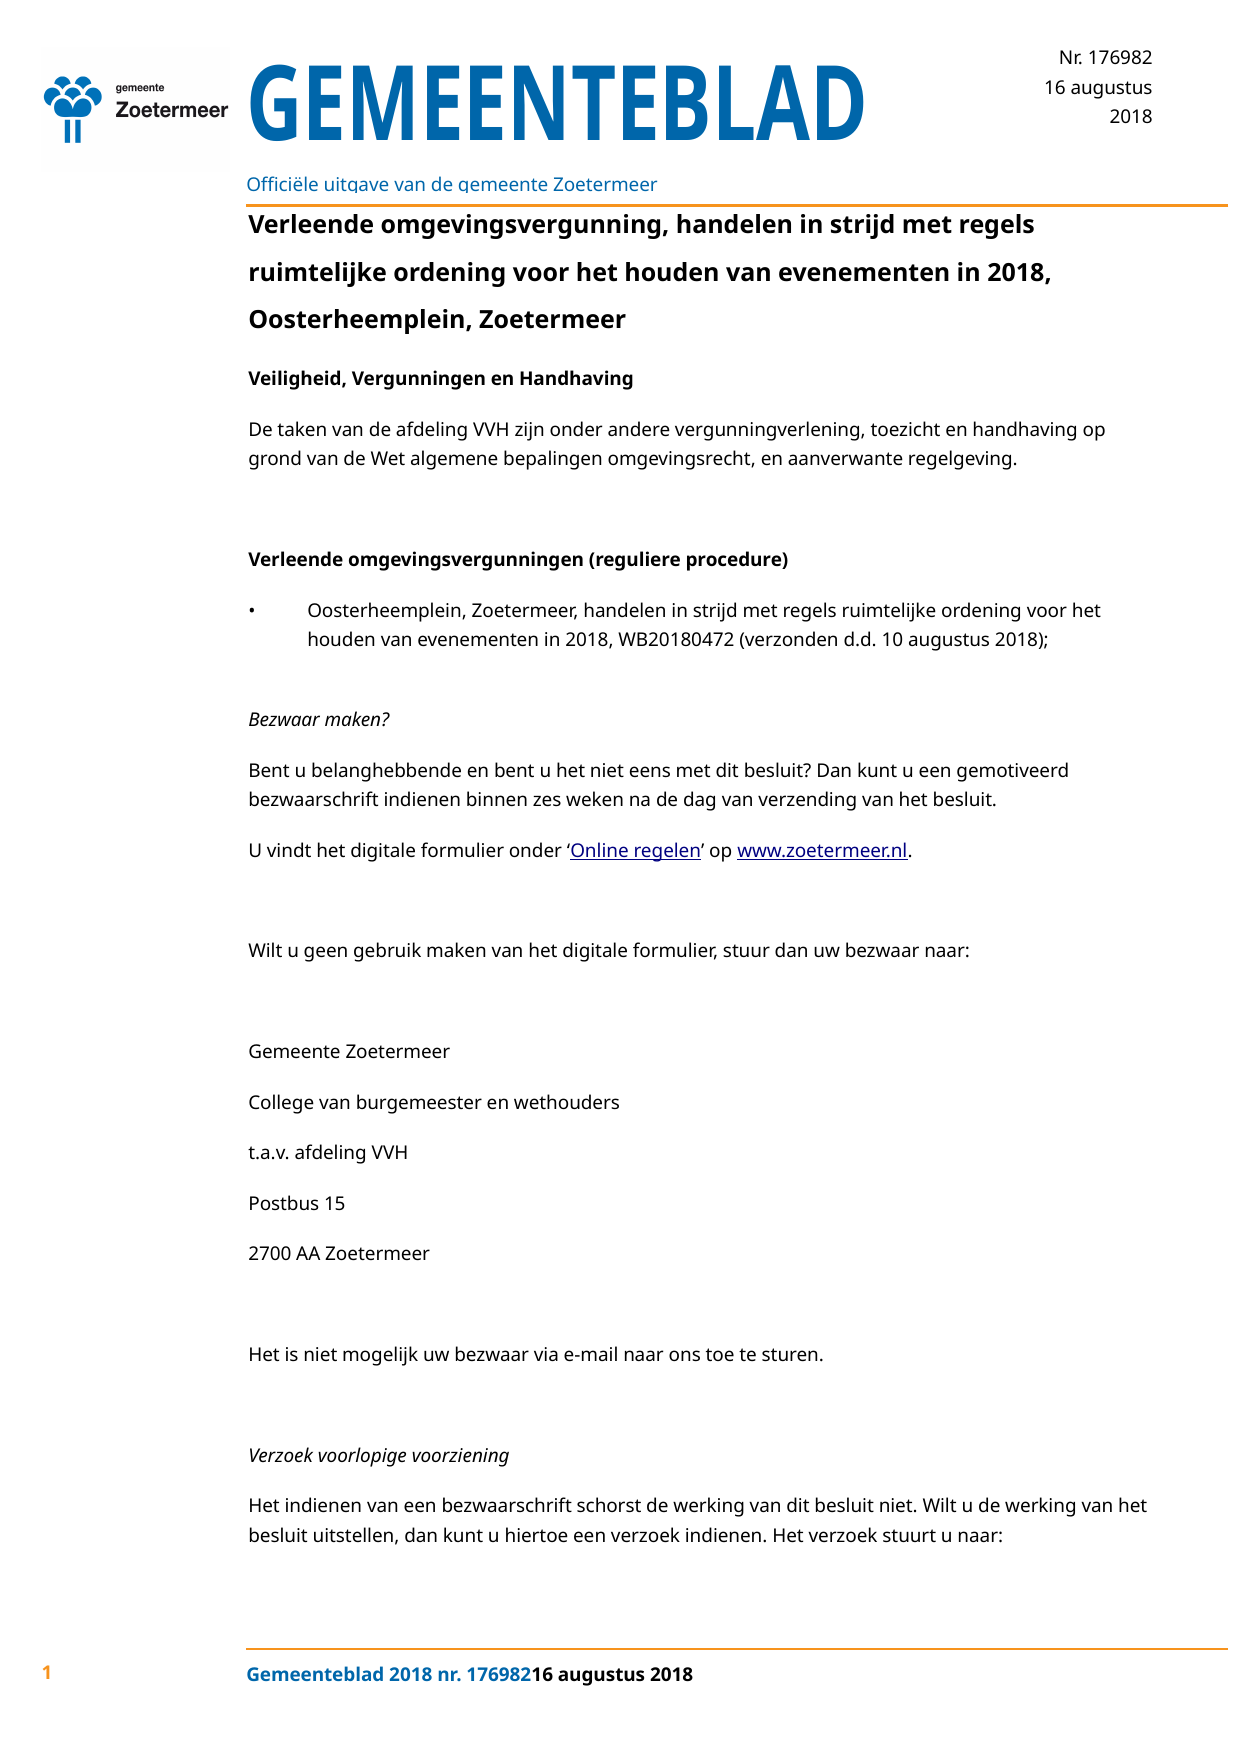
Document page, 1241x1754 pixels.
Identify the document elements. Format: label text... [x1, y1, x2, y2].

text De taken van de afdeling VVH zijn onder andere vergunningverlening, toezicht en handhaving op grond van de Wet algemene bepalingen omgevingsrecht, en aanverwante regelgeving. [248, 416, 1152, 471]
text Het indienen van een bezwaarschrift schorst de werking van dit besluit niet. Wilt u de werking van het besluit uitstellen, dan kunt u hiertoe een verzoek indienen. Het verzoek stuurt u naar: [248, 1492, 1152, 1547]
list Oosterheemplein, Zoetermeer, handelen in strijd met regels ruimtelijke ordening voor het houden van evenementen in 2018, WB20180472 (verzonden d.d. 10 augustus 2018); [248, 597, 1152, 652]
text Verleende omgevingsvergunningen (reguliere procedure) [248, 546, 1152, 572]
text Wilt u geen gebruik maken van het digitale formulier, stuur dan uw bezwaar naar: [248, 938, 1152, 963]
text Bent u belanghebbende en bent u het niet eens met dit besluit? Dan kunt u een gemotiveerd bezwaarschrift indienen binnen zes weken na de dag van verzending van het besluit. [248, 757, 1152, 812]
text U vindt het digitale formulier onder ‘Online regelen’ op www.zoetermeer.nl. [248, 837, 1152, 862]
text College van burgemeester en wethouders [248, 1089, 1152, 1114]
picture [41, 47, 231, 172]
text Verleende omgevingsvergunning, handelen in strijd met regels ruimtelijke ordening voor het houden van evenementen in 2018, Oosterheemplein, Zoetermeer [248, 207, 1152, 336]
text 2700 AA Zoetermeer [248, 1240, 1152, 1266]
text Verzoek voorlopige voorziening [248, 1442, 1152, 1467]
text Bezwaar maken? [248, 706, 1152, 732]
text Postbus 15 [248, 1190, 1152, 1215]
text Het is niet mogelijk uw bezwaar via e-mail naar ons toe te sturen. [248, 1341, 1152, 1367]
text Veiligheid, Vergunningen en Handhaving [248, 366, 1152, 391]
text t.a.v. afdeling VVH [248, 1139, 1152, 1165]
text Gemeente Zoetermeer [248, 1038, 1152, 1064]
